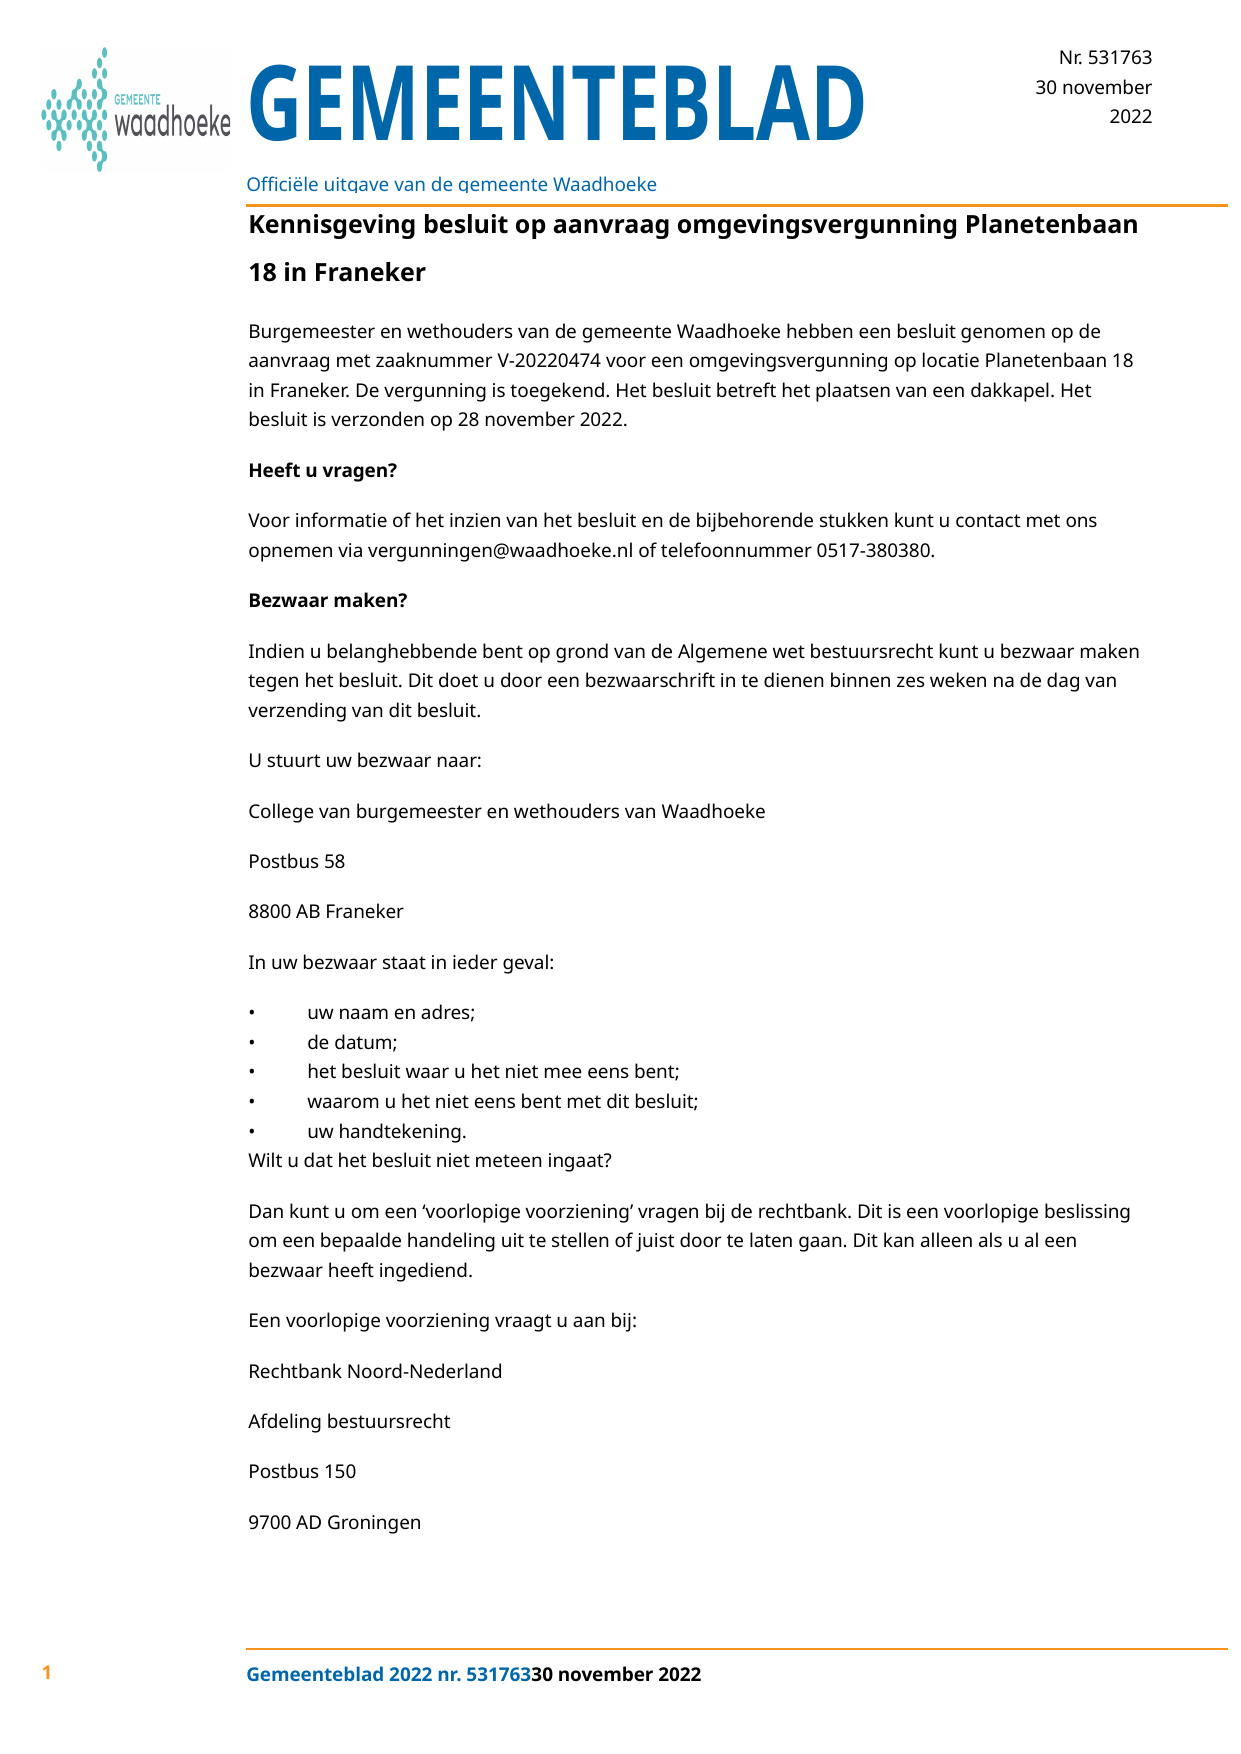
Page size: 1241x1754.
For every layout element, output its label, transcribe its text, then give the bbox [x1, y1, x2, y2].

text 9700 AD Groningen [248, 1509, 1152, 1535]
text Kennisgeving besluit op aanvraag omgevingsvergunning Planetenbaan 18 in Franeker [248, 207, 1152, 288]
text Postbus 150 [248, 1459, 1152, 1484]
text Postbus 58 [248, 848, 1152, 874]
list uw handtekening. [248, 1118, 1152, 1144]
text 8800 AB Franeker [248, 899, 1152, 924]
text Bezwaar maken? [248, 587, 1152, 613]
text Dan kunt u om een ‘voorlopige voorziening’ vragen bij de rechtbank. Dit is een voorlopige beslissing om een bepaalde handeling uit te stellen of juist door te laten gaan. Dit kan alleen als u al een bezwaar heeft ingediend. [248, 1198, 1152, 1283]
picture [41, 47, 231, 172]
text Afdeling bestuursrecht [248, 1408, 1152, 1434]
text In uw bezwaar staat in ieder geval: [248, 949, 1152, 975]
text Voor informatie of het inzien van het besluit en de bijbehorende stukken kunt u contact met ons opnemen via vergunningen@waadhoeke.nl of telefoonnummer 0517-380380. [248, 507, 1152, 563]
list waarom u het niet eens bent met dit besluit; [248, 1088, 1152, 1114]
list uw naam en adres; [248, 999, 1152, 1025]
list het besluit waar u het niet mee eens bent; [248, 1059, 1152, 1084]
text College van burgemeester en wethouders van Waadhoeke [248, 798, 1152, 824]
text Burgemeester en wethouders van de gemeente Waadhoeke hebben een besluit genomen op de aanvraag met zaaknummer V-20220474 voor een omgevingsvergunning op locatie Planetenbaan 18 in Franeker. De vergunning is toegekend. Het besluit betreft het plaatsen van een dakkapel. Het besluit is verzonden op 28 november 2022. [248, 318, 1152, 432]
list de datum; [248, 1029, 1152, 1055]
text U stuurt uw bezwaar naar: [248, 747, 1152, 773]
text Indien u belanghebbende bent op grond van de Algemene wet bestuursrecht kunt u bezwaar maken tegen het besluit. Dit doet u door een bezwaarschrift in te dienen binnen zes weken na de dag van verzending van dit besluit. [248, 638, 1152, 723]
text Wilt u dat het besluit niet meteen ingaat? [248, 1147, 1152, 1173]
text Rechtbank Noord-Nederland [248, 1358, 1152, 1384]
text Heeft u vragen? [248, 457, 1152, 483]
text Een voorlopige voorziening vraagt u aan bij: [248, 1307, 1152, 1333]
